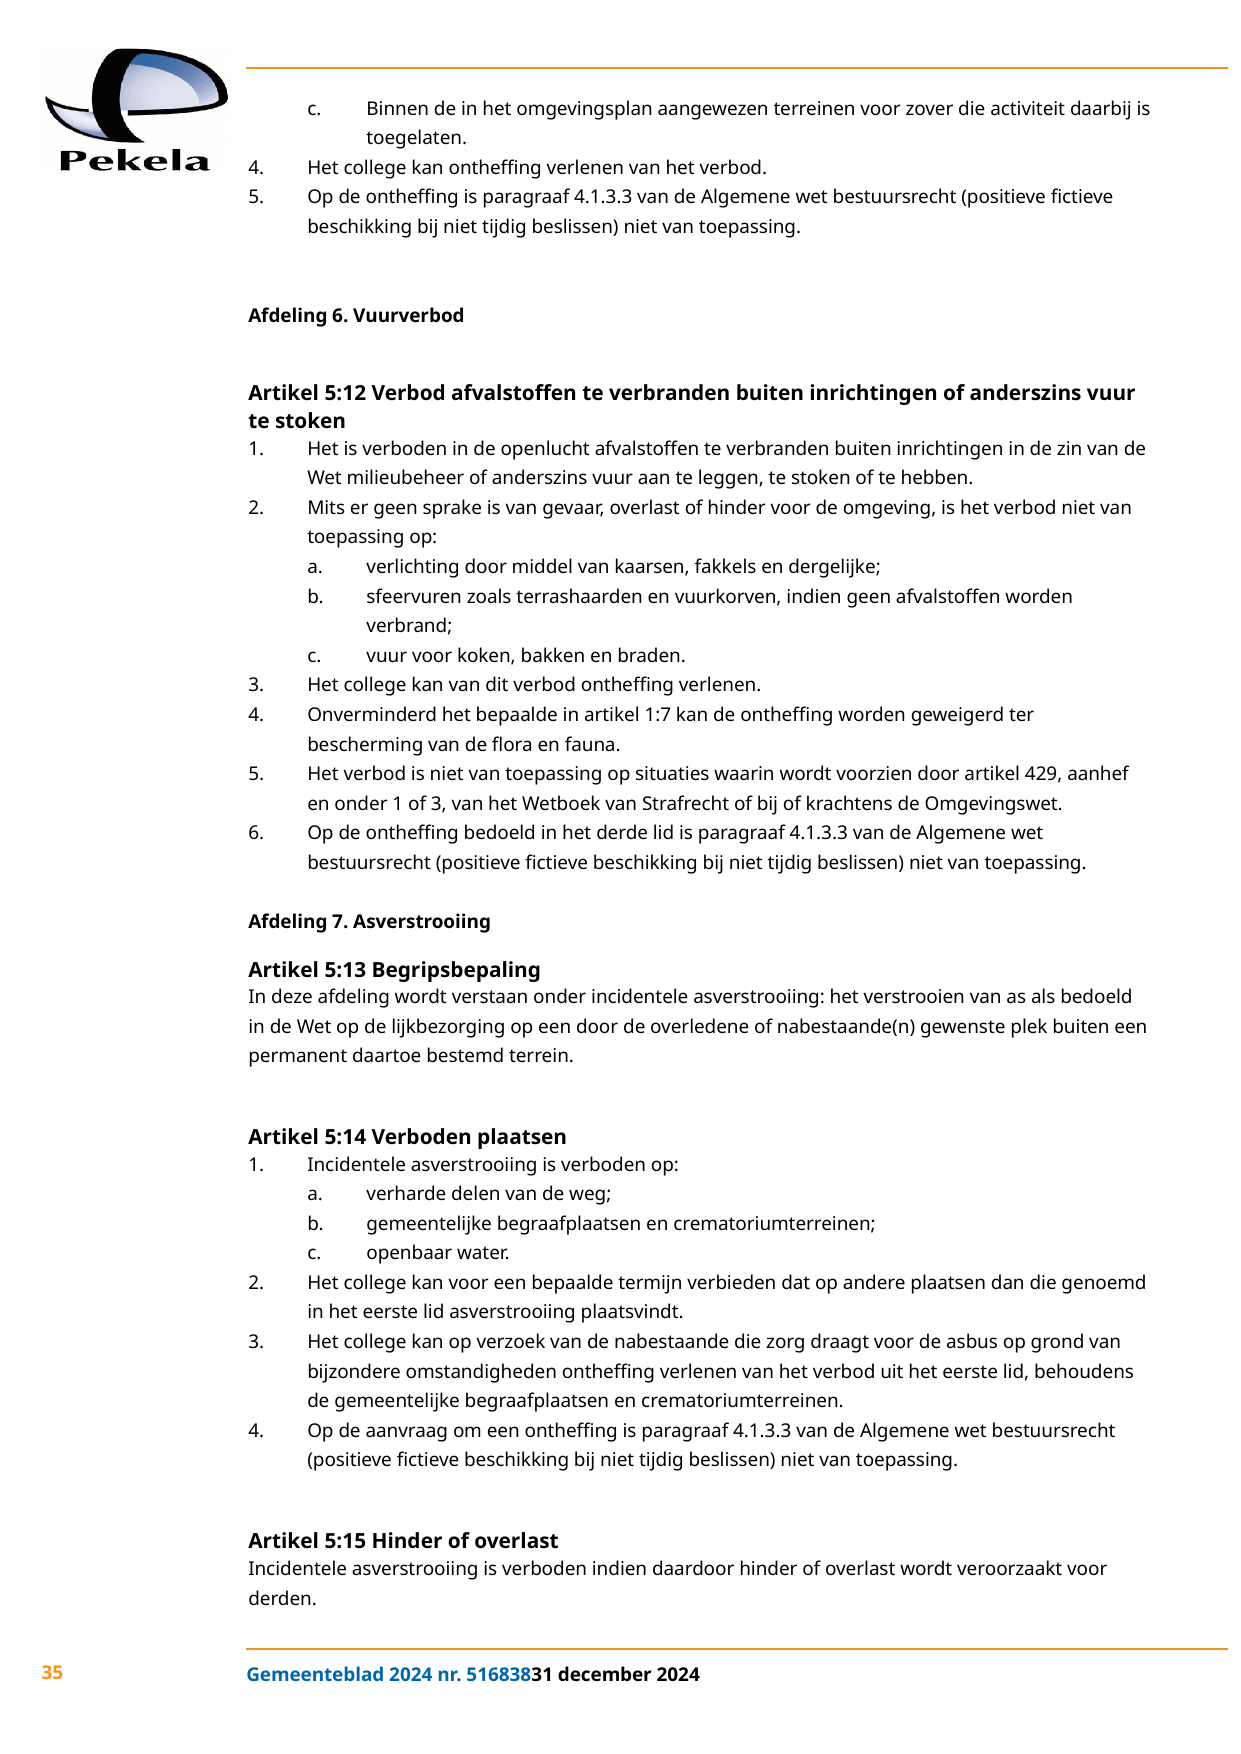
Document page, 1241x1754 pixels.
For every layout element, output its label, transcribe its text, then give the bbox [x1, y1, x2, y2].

text In deze afdeling wordt verstaan onder incidentele asverstrooiing: het verstrooien van as als bedoeld in de Wet op de lijkbezorging op een door de overledene of nabestaande(n) gewenste plek buiten een permanent daartoe bestemd terrein. [248, 983, 1152, 1068]
list verharde delen van de weg; [307, 1180, 1152, 1206]
list Het is verboden in de openlucht afvalstoffen te verbranden buiten inrichtingen in de zin van de Wet milieubeheer of anderszins vuur aan te leggen, te stoken of te hebben. [248, 435, 1152, 490]
text Afdeling 7. Asverstrooiing [248, 908, 1152, 934]
list Binnen de in het omgevingsplan aangewezen terreinen voor zover die activiteit daarbij is toegelaten. [307, 95, 1152, 150]
text Afdeling 6. Vuurverbod [248, 302, 1152, 328]
list Het verbod is niet van toepassing op situaties waarin wordt voorzien door artikel 429, aanhef en onder 1 of 3, van het Wetboek van Strafrecht of bij of krachtens de Omgevingswet. [248, 760, 1152, 816]
text Artikel 5:15 Hinder of overlast [248, 1527, 1152, 1555]
picture [41, 47, 231, 172]
text Artikel 5:14 Verboden plaatsen [248, 1122, 1152, 1151]
list Het college kan voor een bepaalde termijn verbieden dat op andere plaatsen dan die genoemd in het eerste lid asverstrooiing plaatsvindt. [248, 1269, 1152, 1324]
list Het college kan ontheffing verlenen van het verbod. [248, 154, 1152, 180]
list Op de ontheffing is paragraaf 4.1.3.3 van de Algemene wet bestuursrecht (positieve fictieve beschikking bij niet tijdig beslissen) niet van toepassing. [248, 183, 1152, 239]
list sfeervuren zoals terrashaarden en vuurkorven, indien geen afvalstoffen worden verbrand; [307, 583, 1152, 638]
list vuur voor koken, bakken en braden. [307, 642, 1152, 668]
list Mits er geen sprake is van gevaar, overlast of hinder voor de omgeving, is het verbod niet van toepassing op: [248, 494, 1152, 549]
list verlichting door middel van kaarsen, fakkels en dergelijke; [307, 553, 1152, 579]
list Op de ontheffing bedoeld in het derde lid is paragraaf 4.1.3.3 van de Algemene wet bestuursrecht (positieve fictieve beschikking bij niet tijdig beslissen) niet van toepassing. [248, 819, 1152, 875]
list openbaar water. [307, 1239, 1152, 1265]
list Incidentele asverstrooiing is verboden op: [248, 1151, 1152, 1177]
list gemeentelijke begraafplaatsen en crematoriumterreinen; [307, 1210, 1152, 1236]
list Het college kan op verzoek van de nabestaande die zorg draagt voor de asbus op grond van bijzondere omstandigheden ontheffing verlenen van het verbod uit het eerste lid, behoudens de gemeentelijke begraafplaatsen en crematoriumterreinen. [248, 1328, 1152, 1413]
list Het college kan van dit verbod ontheffing verlenen. [248, 672, 1152, 697]
list Op de aanvraag om een ontheffing is paragraaf 4.1.3.3 van de Algemene wet bestuursrecht (positieve fictieve beschikking bij niet tijdig beslissen) niet van toepassing. [248, 1417, 1152, 1472]
text Artikel 5:12 Verbod afvalstoffen te verbranden buiten inrichtingen of anderszins vuur te stoken [248, 378, 1152, 435]
text Incidentele asverstrooiing is verboden indien daardoor hinder of overlast wordt veroorzaakt voor derden. [248, 1555, 1152, 1610]
text Artikel 5:13 Begripsbepaling [248, 955, 1152, 983]
list Onverminderd het bepaalde in artikel 1:7 kan de ontheffing worden geweigerd ter bescherming van de flora en fauna. [248, 701, 1152, 756]
